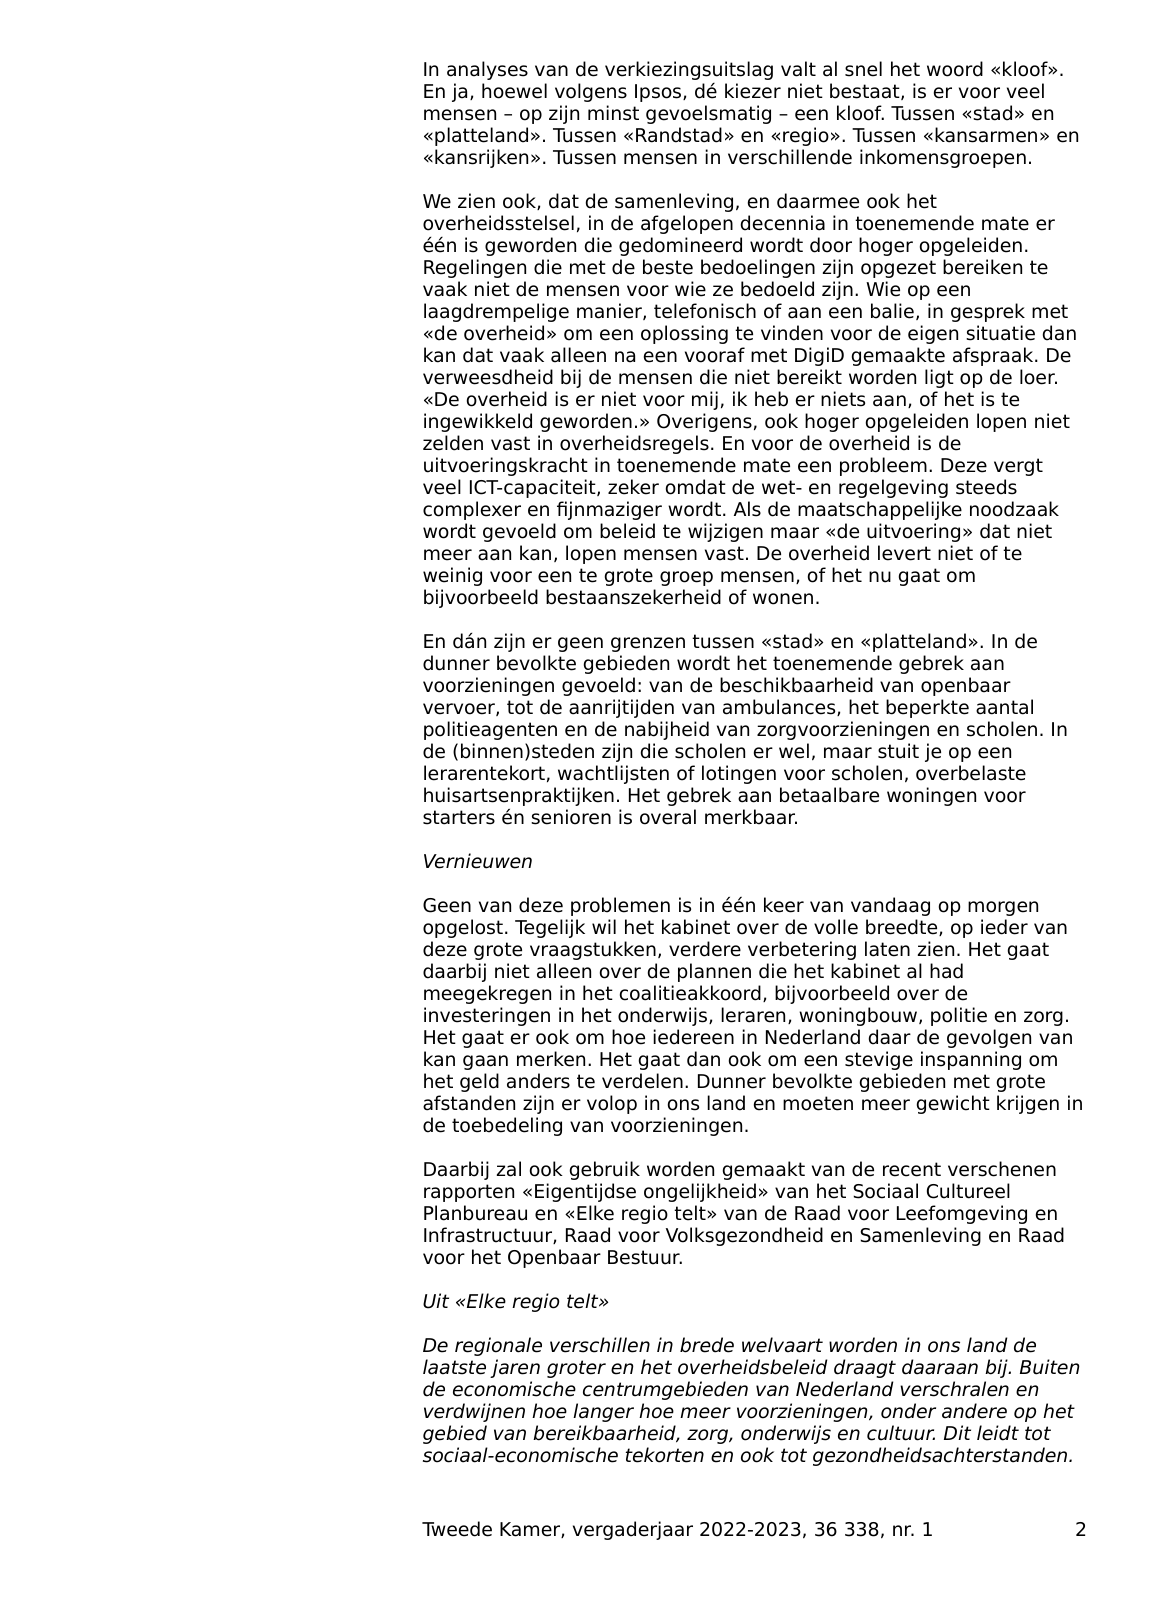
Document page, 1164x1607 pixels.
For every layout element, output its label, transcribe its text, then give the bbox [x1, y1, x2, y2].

text En dán zijn er geen grenzen tussen «stad» en «platteland». In de dunner bevolkte gebieden wordt het toenemende gebrek aan voorzieningen gevoeld: van de beschikbaarheid van openbaar vervoer, tot de aanrijtijden van ambulances, het beperkte aantal politieagenten en de nabijheid van zorgvoorzieningen en scholen. In de (binnen)steden zijn die scholen er wel, maar stuit je op een lerarentekort, wachtlijsten of lotingen voor scholen, overbelaste huisartsenpraktijken. Het gebrek aan betaalbare woningen voor starters én senioren is overal merkbaar. [422, 631, 1087, 829]
text Geen van deze problemen is in één keer van vandaag op morgen opgelost. Tegelijk wil het kabinet over de volle breedte, op ieder van deze grote vraagstukken, verdere verbetering laten zien. Het gaat daarbij niet alleen over de plannen die het kabinet al had meegekregen in het coalitieakkoord, bijvoorbeeld over de investeringen in het onderwijs, leraren, woningbouw, politie en zorg. Het gaat er ook om hoe iedereen in Nederland daar de gevolgen van kan gaan merken. Het gaat dan ook om een stevige inspanning om het geld anders te verdelen. Dunner bevolkte gebieden met grote afstanden zijn er volop in ons land en moeten meer gewicht krijgen in de toebedeling van voorzieningen. [422, 895, 1087, 1137]
text De regionale verschillen in brede welvaart worden in ons land de laatste jaren groter en het overheidsbeleid draagt daaraan bij. Buiten de economische centrumgebieden van Nederland verschralen en verdwijnen hoe langer hoe meer voorzieningen, onder andere op het gebied van bereikbaarheid, zorg, onderwijs en cultuur. Dit leidt tot sociaal-economische tekorten en ook tot gezondheidsachterstanden. [422, 1335, 1087, 1467]
text Daarbij zal ook gebruik worden gemaakt van de recent verschenen rapporten «Eigentijdse ongelijkheid» van het Sociaal Cultureel Planbureau en «Elke regio telt» van de Raad voor Leefomgeving en Infrastructuur, Raad voor Volksgezondheid en Samenleving en Raad voor het Openbaar Bestuur. [422, 1159, 1087, 1269]
subtitle Vernieuwen [422, 851, 1087, 873]
subtitle Uit «Elke regio telt» [422, 1291, 1087, 1313]
text In analyses van de verkiezingsuitslag valt al snel het woord «kloof». En ja, hoewel volgens Ipsos, dé kiezer niet bestaat, is er voor veel mensen – op zijn minst gevoelsmatig – een kloof. Tussen «stad» en «platteland». Tussen «Randstad» en «regio». Tussen «kansarmen» en «kansrijken». Tussen mensen in verschillende inkomensgroepen. [422, 59, 1087, 169]
text We zien ook, dat de samenleving, en daarmee ook het overheidsstelsel, in de afgelopen decennia in toenemende mate er één is geworden die gedomineerd wordt door hoger opgeleiden. Regelingen die met de beste bedoelingen zijn opgezet bereiken te vaak niet de mensen voor wie ze bedoeld zijn. Wie op een laagdrempelige manier, telefonisch of aan een balie, in gesprek met «de overheid» om een oplossing te vinden voor de eigen situatie dan kan dat vaak alleen na een vooraf met DigiD gemaakte afspraak. De verweesdheid bij de mensen die niet bereikt worden ligt op de loer. «De overheid is er niet voor mij, ik heb er niets aan, of het is te ingewikkeld geworden.» Overigens, ook hoger opgeleiden lopen niet zelden vast in overheidsregels. En voor de overheid is de uitvoeringskracht in toenemende mate een probleem. Deze vergt veel ICT-capaciteit, zeker omdat de wet- en regelgeving steeds complexer en fijnmaziger wordt. Als de maatschappelijke noodzaak wordt gevoeld om beleid te wijzigen maar «de uitvoering» dat niet meer aan kan, lopen mensen vast. De overheid levert niet of te weinig voor een te grote groep mensen, of het nu gaat om bijvoorbeeld bestaanszekerheid of wonen. [422, 191, 1087, 609]
